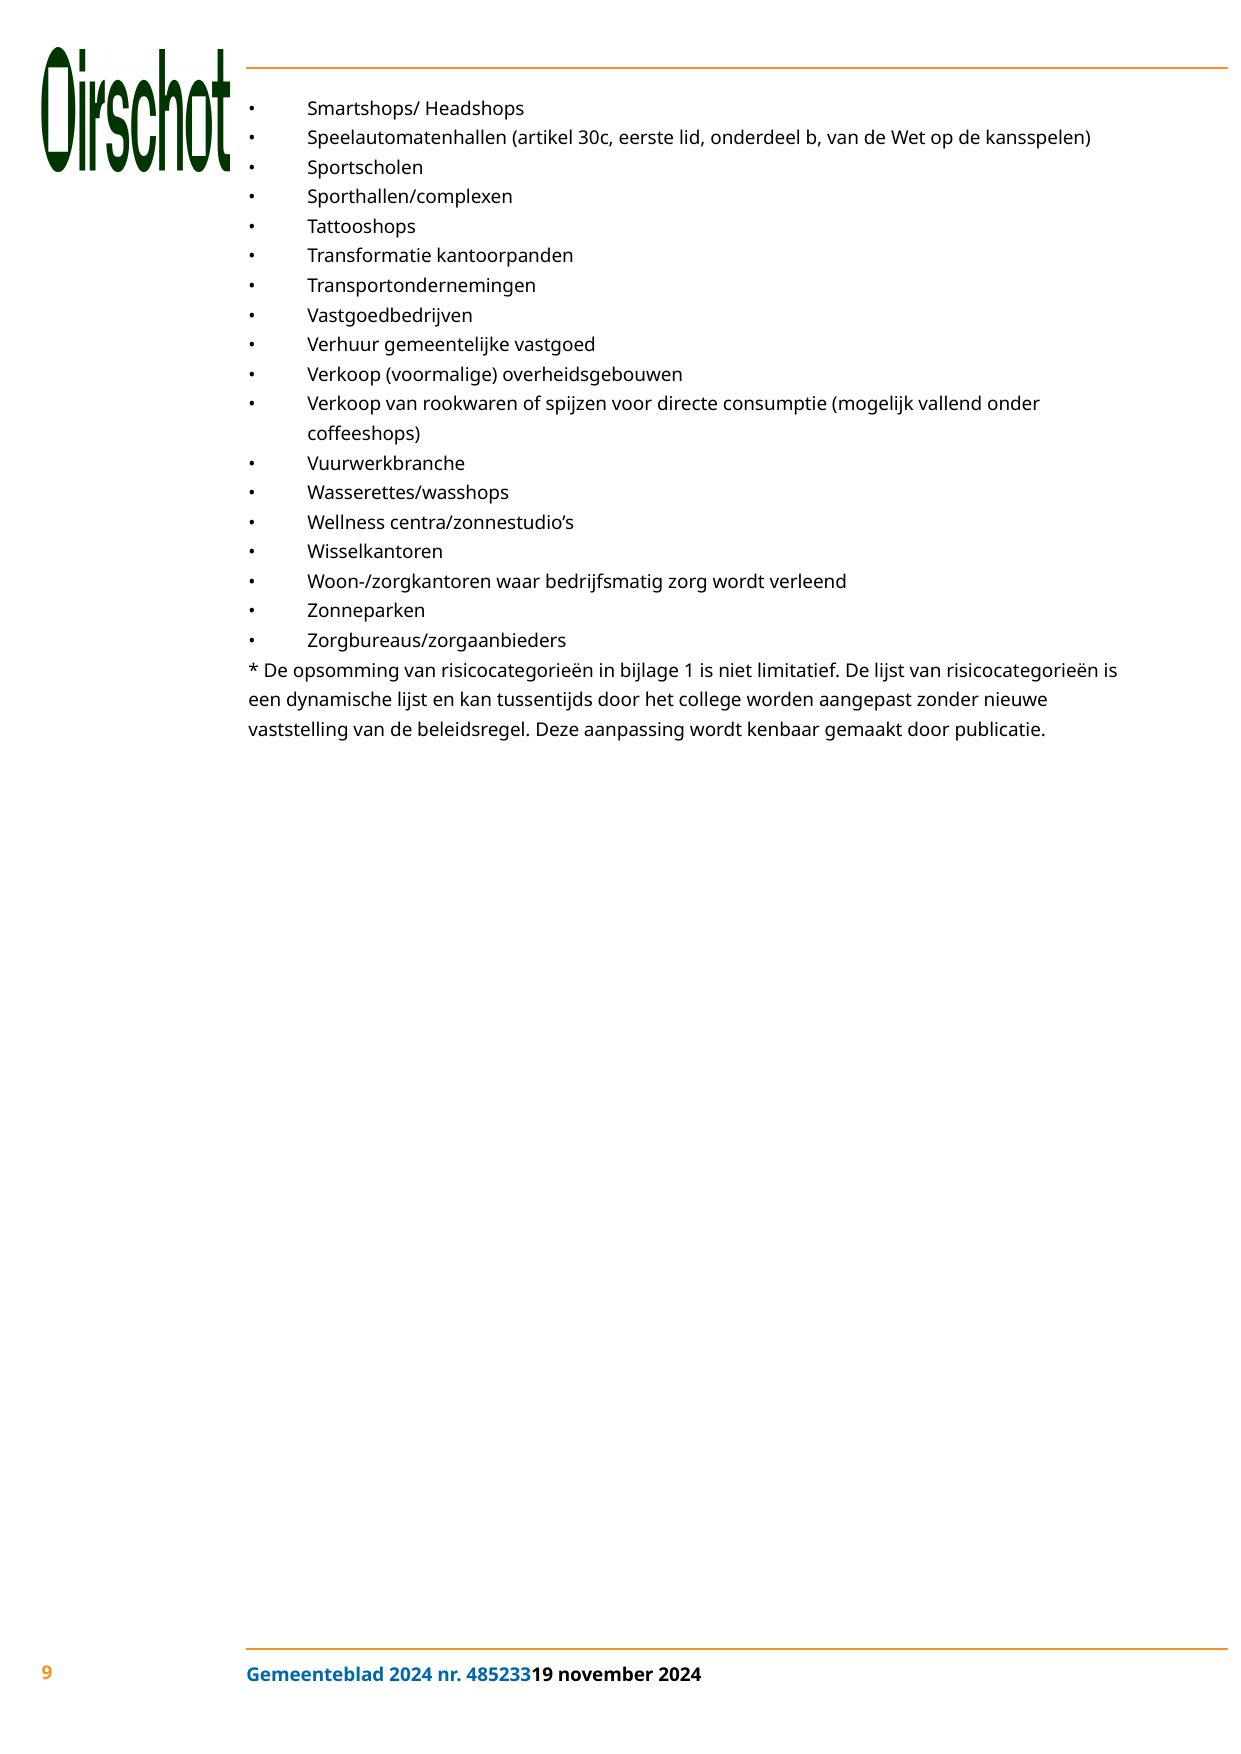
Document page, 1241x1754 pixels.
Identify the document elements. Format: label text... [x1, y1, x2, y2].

list Smartshops/ Headshops [248, 95, 1152, 121]
list Transformatie kantoorpanden [248, 243, 1152, 268]
list Wasserettes/wasshops [248, 479, 1152, 505]
list Vuurwerkbranche [248, 450, 1152, 476]
list Tattooshops [248, 213, 1152, 239]
list Sporthallen/complexen [248, 183, 1152, 209]
list Vastgoedbedrijven [248, 302, 1152, 328]
list Wisselkantoren [248, 538, 1152, 564]
list Verkoop (voormalige) overheidsgebouwen [248, 361, 1152, 387]
list Transportondernemingen [248, 272, 1152, 298]
list Woon-/zorgkantoren waar bedrijfsmatig zorg wordt verleend [248, 568, 1152, 594]
picture [41, 47, 231, 172]
list Zorgbureaus/zorgaanbieders [248, 627, 1152, 653]
list Verhuur gemeentelijke vastgoed [248, 331, 1152, 357]
text * De opsomming van risicocategorieën in bijlage 1 is niet limitatief. De lijst van risicocategorieën is een dynamische lijst en kan tussentijds door het college worden aangepast zonder nieuwe vaststelling van de beleidsregel. Deze aanpassing wordt kenbaar gemaakt door publicatie. [248, 657, 1152, 742]
list Verkoop van rookwaren of spijzen voor directe consumptie (mogelijk vallend onder coffeeshops) [248, 391, 1152, 446]
list Wellness centra/zonnestudio’s [248, 509, 1152, 535]
list Speelautomatenhallen (artikel 30c, eerste lid, onderdeel b, van de Wet op de kansspelen) [248, 124, 1152, 150]
list Zonneparken [248, 598, 1152, 623]
list Sportscholen [248, 154, 1152, 180]
